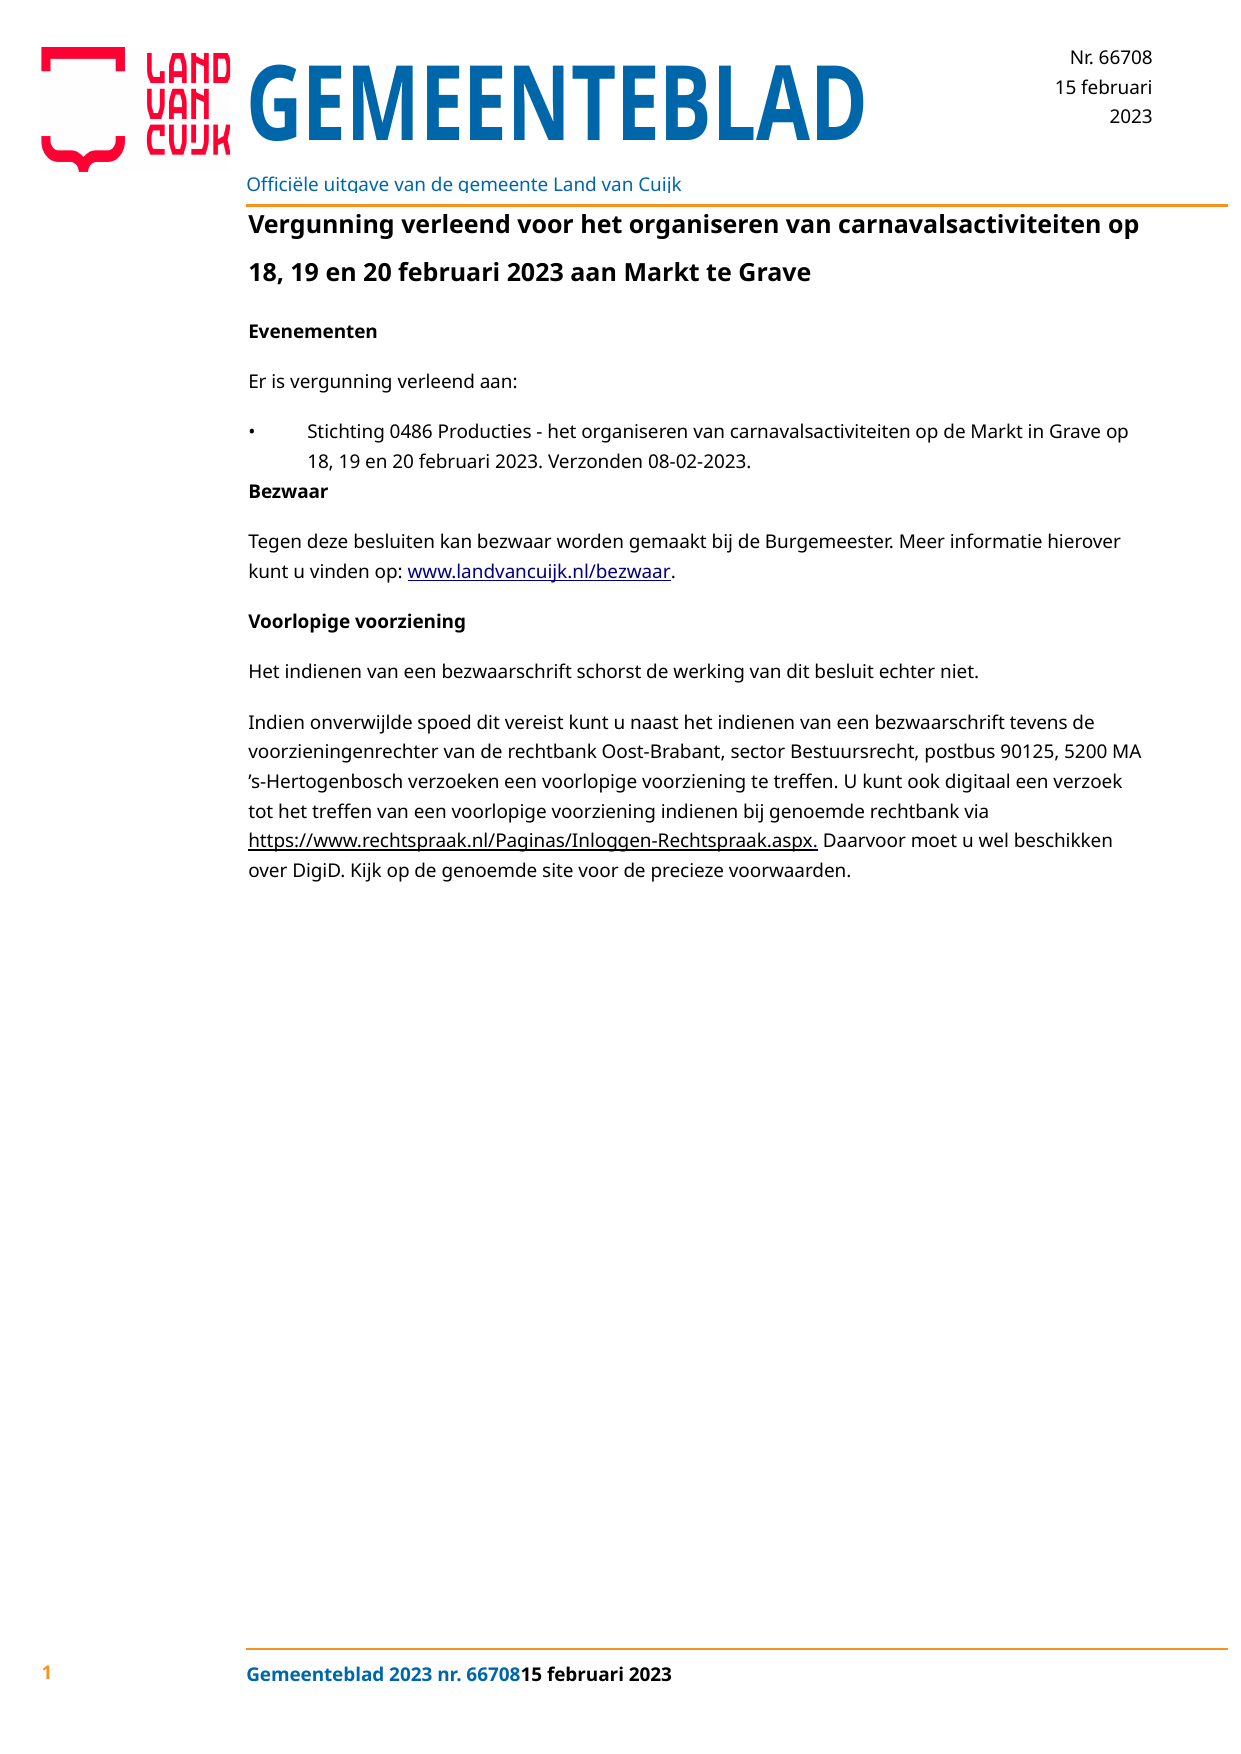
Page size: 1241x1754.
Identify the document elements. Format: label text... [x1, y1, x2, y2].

text Indien onverwijlde spoed dit vereist kunt u naast het indienen van een bezwaarschrift tevens de voorzieningenrechter van de rechtbank Oost-Brabant, sector Bestuursrecht, postbus 90125, 5200 MA ’s-Hertogenbosch verzoeken een voorlopige voorziening te treffen. U kunt ook digitaal een verzoek tot het treffen van een voorlopige voorziening indienen bij genoemde rechtbank via https://www.rechtspraak.nl/Paginas/Inloggen-Rechtspraak.aspx. Daarvoor moet u wel beschikken over DigiD. Kijk op de genoemde site voor de precieze voorwaarden. [248, 709, 1152, 883]
text Het indienen van een bezwaarschrift schorst de werking van dit besluit echter niet. [248, 659, 1152, 684]
text Vergunning verleend voor het organiseren van carnavalsactiviteiten op 18, 19 en 20 februari 2023 aan Markt te Grave [248, 207, 1152, 288]
picture [41, 47, 231, 172]
text Er is vergunning verleend aan: [248, 368, 1152, 394]
text Evenementen [248, 318, 1152, 344]
text Bezwaar [248, 478, 1152, 504]
list Stichting 0486 Producties - het organiseren van carnavalsactiviteiten op de Markt in Grave op 18, 19 en 20 februari 2023. Verzonden 08-02-2023. [248, 419, 1152, 474]
text Voorlopige voorziening [248, 608, 1152, 634]
text Tegen deze besluiten kan bezwaar worden gemaakt bij de Burgemeester. Meer informatie hierover kunt u vinden op: www.landvancuijk.nl/bezwaar. [248, 528, 1152, 584]
